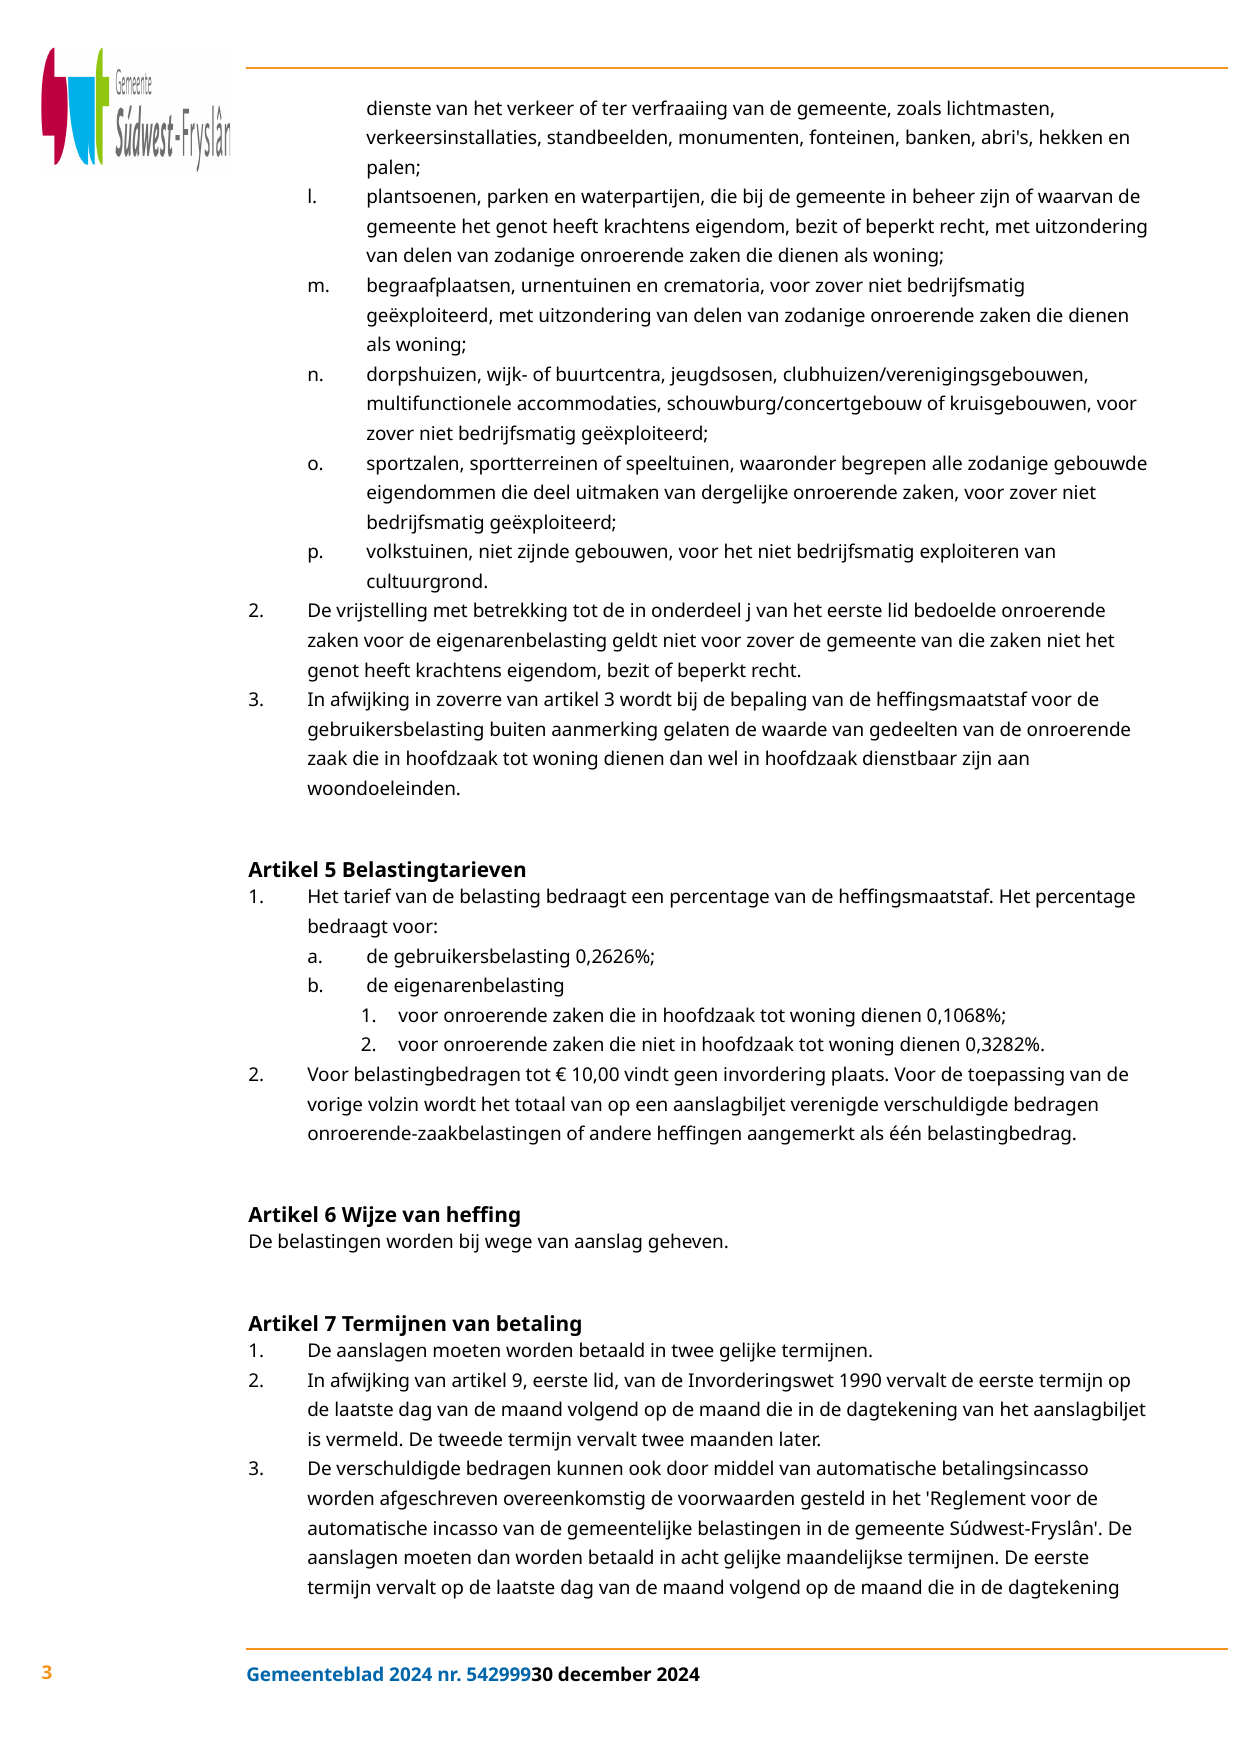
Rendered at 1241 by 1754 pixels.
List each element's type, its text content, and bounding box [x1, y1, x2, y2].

list plantsoenen, parken en waterpartijen, die bij de gemeente in beheer zijn of waarvan de gemeente het genot heeft krachtens eigendom, bezit of beperkt recht, met uitzondering van delen van zodanige onroerende zaken die dienen als woning; [307, 183, 1152, 268]
list voor onroerende zaken die in hoofdzaak tot woning dienen 0,1068%; [361, 1002, 1152, 1028]
list Het tarief van de belasting bedraagt een percentage van de heffingsmaatstaf. Het percentage bedraagt voor: [248, 884, 1152, 939]
list In afwijking van artikel 9, eerste lid, van de Invorderingswet 1990 vervalt de eerste termijn op de laatste dag van de maand volgend op de maand die in de dagtekening van het aanslagbiljet is vermeld. De tweede termijn vervalt twee maanden later. [248, 1367, 1152, 1452]
list In afwijking in zoverre van artikel 3 wordt bij de bepaling van de heffingsmaatstaf voor de gebruikersbelasting buiten aanmerking gelaten de waarde van gedeelten van de onroerende zaak die in hoofdzaak tot woning dienen dan wel in hoofdzaak dienstbaar zijn aan woondoeleinden. [248, 686, 1152, 801]
text Artikel 6 Wijze van heffing [248, 1200, 1152, 1229]
list volkstuinen, niet zijnde gebouwen, voor het niet bedrijfsmatig exploiteren van cultuurgrond. [307, 538, 1152, 594]
picture [41, 47, 231, 172]
list voor onroerende zaken die niet in hoofdzaak tot woning dienen 0,3282%. [361, 1032, 1152, 1057]
list de gebruikersbelasting 0,2626%; [307, 943, 1152, 968]
list dienste van het verkeer of ter verfraaiing van de gemeente, zoals lichtmasten, verkeersinstallaties, standbeelden, monumenten, fonteinen, banken, abri's, hekken en palen; [307, 95, 1152, 180]
text De belastingen worden bij wege van aanslag geheven. [248, 1229, 1152, 1254]
list dorpshuizen, wijk- of buurtcentra, jeugdsosen, clubhuizen/verenigingsgebouwen, multifunctionele accommodaties, schouwburg/concertgebouw of kruisgebouwen, voor zover niet bedrijfsmatig geëxploiteerd; [307, 361, 1152, 446]
text Artikel 7 Termijnen van betaling [248, 1309, 1152, 1337]
list De aanslagen moeten worden betaald in twee gelijke termijnen. [248, 1337, 1152, 1363]
list begraafplaatsen, urnentuinen en crematoria, voor zover niet bedrijfsmatig geëxploiteerd, met uitzondering van delen van zodanige onroerende zaken die dienen als woning; [307, 272, 1152, 357]
list de eigenarenbelasting [307, 972, 1152, 998]
list sportzalen, sportterreinen of speeltuinen, waaronder begrepen alle zodanige gebouwde eigendommen die deel uitmaken van dergelijke onroerende zaken, voor zover niet bedrijfsmatig geëxploiteerd; [307, 450, 1152, 535]
text Artikel 5 Belastingtarieven [248, 855, 1152, 884]
list De vrijstelling met betrekking tot de in onderdeel j van het eerste lid bedoelde onroerende zaken voor de eigenarenbelasting geldt niet voor zover de gemeente van die zaken niet het genot heeft krachtens eigendom, bezit of beperkt recht. [248, 598, 1152, 683]
list Voor belastingbedragen tot € 10,00 vindt geen invordering plaats. Voor de toepassing van de vorige volzin wordt het totaal van op een aanslagbiljet verenigde verschuldigde bedragen onroerende-zaakbelastingen of andere heffingen aangemerkt als één belastingbedrag. [248, 1061, 1152, 1146]
list De verschuldigde bedragen kunnen ook door middel van automatische betalingsincasso worden afgeschreven overeenkomstig de voorwaarden gesteld in het 'Reglement voor de automatische incasso van de gemeentelijke belastingen in de gemeente Súdwest-Fryslân'. De aanslagen moeten dan worden betaald in acht gelijke maandelijkse termijnen. De eerste termijn vervalt op de laatste dag van de maand volgend op de maand die in de dagtekening [248, 1456, 1152, 1599]
